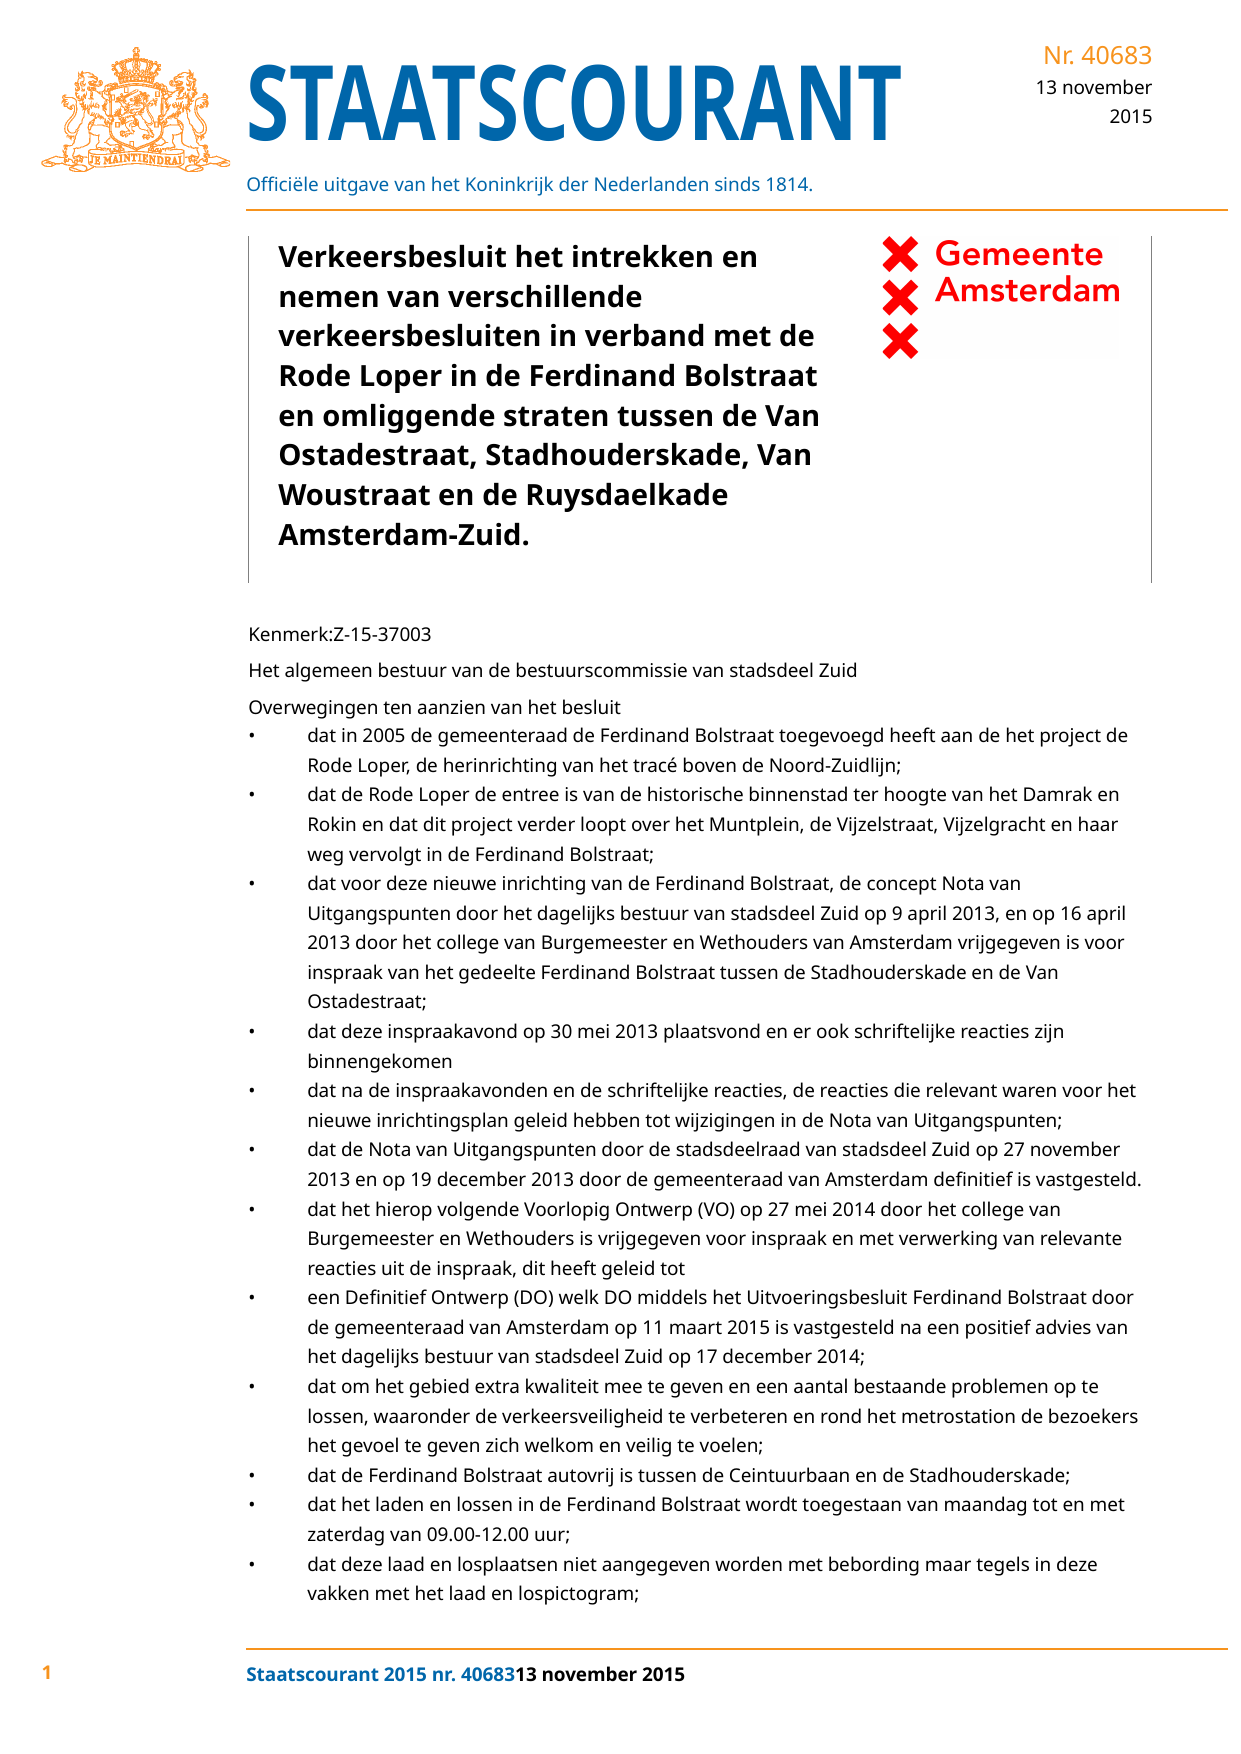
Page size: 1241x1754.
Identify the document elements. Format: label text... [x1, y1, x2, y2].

text Het algemeen bestuur van de bestuurscommissie van stadsdeel Zuid [248, 657, 1152, 683]
list dat deze laad en losplaatsen niet aangegeven worden met bebording maar tegels in deze vakken met het laad en lospictogram; [248, 1551, 1152, 1606]
table_header [850, 236, 1151, 583]
list dat de Nota van Uitgangspunten door de stadsdeelraad van stadsdeel Zuid op 27 november 2013 en op 19 december 2013 door de gemeenteraad van Amsterdam definitief is vastgesteld. [248, 1137, 1152, 1192]
table_header Verkeersbesluit het intrekken en nemen van verschillende verkeersbesluiten in verband met de Rode Loper in de Ferdinand Bolstraat en omliggende straten tussen de Van Ostadestraat, Stadhouderskade, Van Woustraat en de Ruysdaelkade Amsterdam-Zuid. [249, 236, 850, 583]
list dat in 2005 de gemeenteraad de Ferdinand Bolstraat toegevoegd heeft aan de het project de Rode Loper, de herinrichting van het tracé boven de Noord-Zuidlijn; [248, 722, 1152, 778]
picture [882, 236, 1119, 359]
list een Definitief Ontwerp (DO) welk DO middels het Uitvoeringsbesluit Ferdinand Bolstraat door de gemeenteraad van Amsterdam op 11 maart 2015 is vastgesteld na een positief advies van het dagelijks bestuur van stadsdeel Zuid op 17 december 2014; [248, 1284, 1152, 1369]
text Overwegingen ten aanzien van het besluit [248, 694, 1152, 720]
list dat het hierop volgende Voorlopig Ontwerp (VO) op 27 mei 2014 door het college van Burgemeester en Wethouders is vrijgegeven voor inspraak en met verwerking van relevante reacties uit de inspraak, dit heeft geleid tot [248, 1196, 1152, 1281]
list dat de Rode Loper de entree is van de historische binnenstad ter hoogte van het Damrak en Rokin en dat dit project verder loopt over het Muntplein, de Vijzelstraat, Vijzelgracht en haar weg vervolgt in de Ferdinand Bolstraat; [248, 782, 1152, 866]
list dat het laden en lossen in de Ferdinand Bolstraat wordt toegestaan van maandag tot en met zaterdag van 09.00-12.00 uur; [248, 1492, 1152, 1547]
picture [41, 47, 231, 172]
list dat de Ferdinand Bolstraat autovrij is tussen de Ceintuurbaan en de Stadhouderskade; [248, 1462, 1152, 1488]
list dat deze inspraakavond op 30 mei 2013 plaatsvond en er ook schriftelijke reacties zijn binnengekomen [248, 1018, 1152, 1073]
list dat voor deze nieuwe inrichting van de Ferdinand Bolstraat, de concept Nota van Uitgangspunten door het dagelijks bestuur van stadsdeel Zuid op 9 april 2013, en op 16 april 2013 door het college van Burgemeester en Wethouders van Amsterdam vrijgegeven is voor inspraak van het gedeelte Ferdinand Bolstraat tussen de Stadhouderskade en de Van Ostadestraat; [248, 870, 1152, 1014]
list dat na de inspraakavonden en de schriftelijke reacties, de reacties die relevant waren voor het nieuwe inrichtingsplan geleid hebben tot wijzigingen in de Nota van Uitgangspunten; [248, 1077, 1152, 1133]
list dat om het gebied extra kwaliteit mee te geven en een aantal bestaande problemen op te lossen, waaronder de verkeersveiligheid te verbeteren en rond het metrostation de bezoekers het gevoel te geven zich welkom en veilig te voelen; [248, 1373, 1152, 1458]
text Kenmerk:Z-15-37003 [248, 621, 1152, 646]
